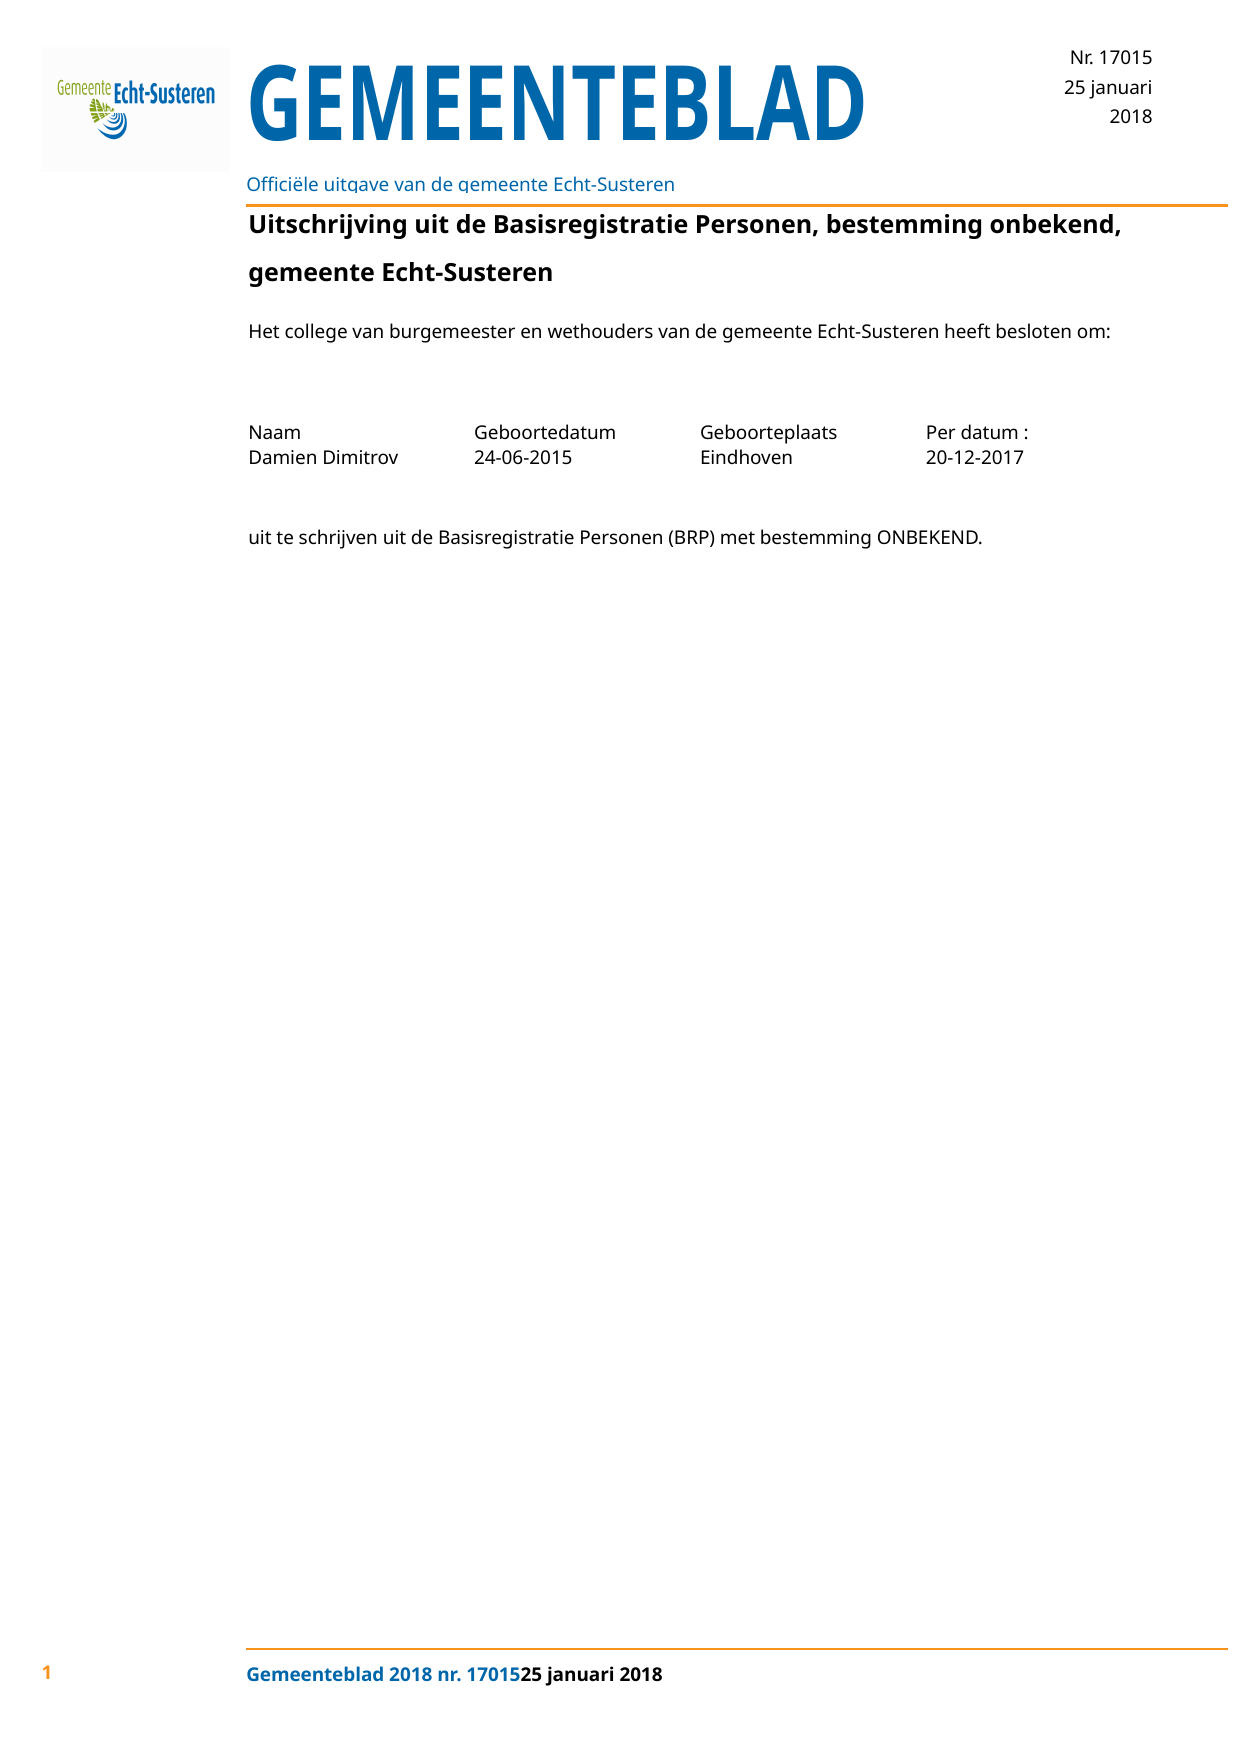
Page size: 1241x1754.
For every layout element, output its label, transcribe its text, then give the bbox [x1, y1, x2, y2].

table_header Geboortedatum [474, 419, 700, 444]
table_cell 24-06-2015 [474, 445, 700, 470]
text Het college van burgemeester en wethouders van de gemeente Echt-Susteren heeft besloten om: [248, 318, 1152, 344]
table_header Per datum : [926, 419, 1152, 444]
table_cell Damien Dimitrov [248, 445, 474, 470]
text uit te schrijven uit de Basisregistratie Personen (BRP) met bestemming ONBEKEND. [248, 524, 1152, 550]
table_header Geboorteplaats [700, 419, 926, 444]
table_header Naam [248, 419, 474, 444]
picture [41, 47, 231, 172]
table_cell 20-12-2017 [926, 445, 1152, 470]
text Uitschrijving uit de Basisregistratie Personen, bestemming onbekend, gemeente Echt-Susteren [248, 207, 1152, 288]
table_cell Eindhoven [700, 445, 926, 470]
